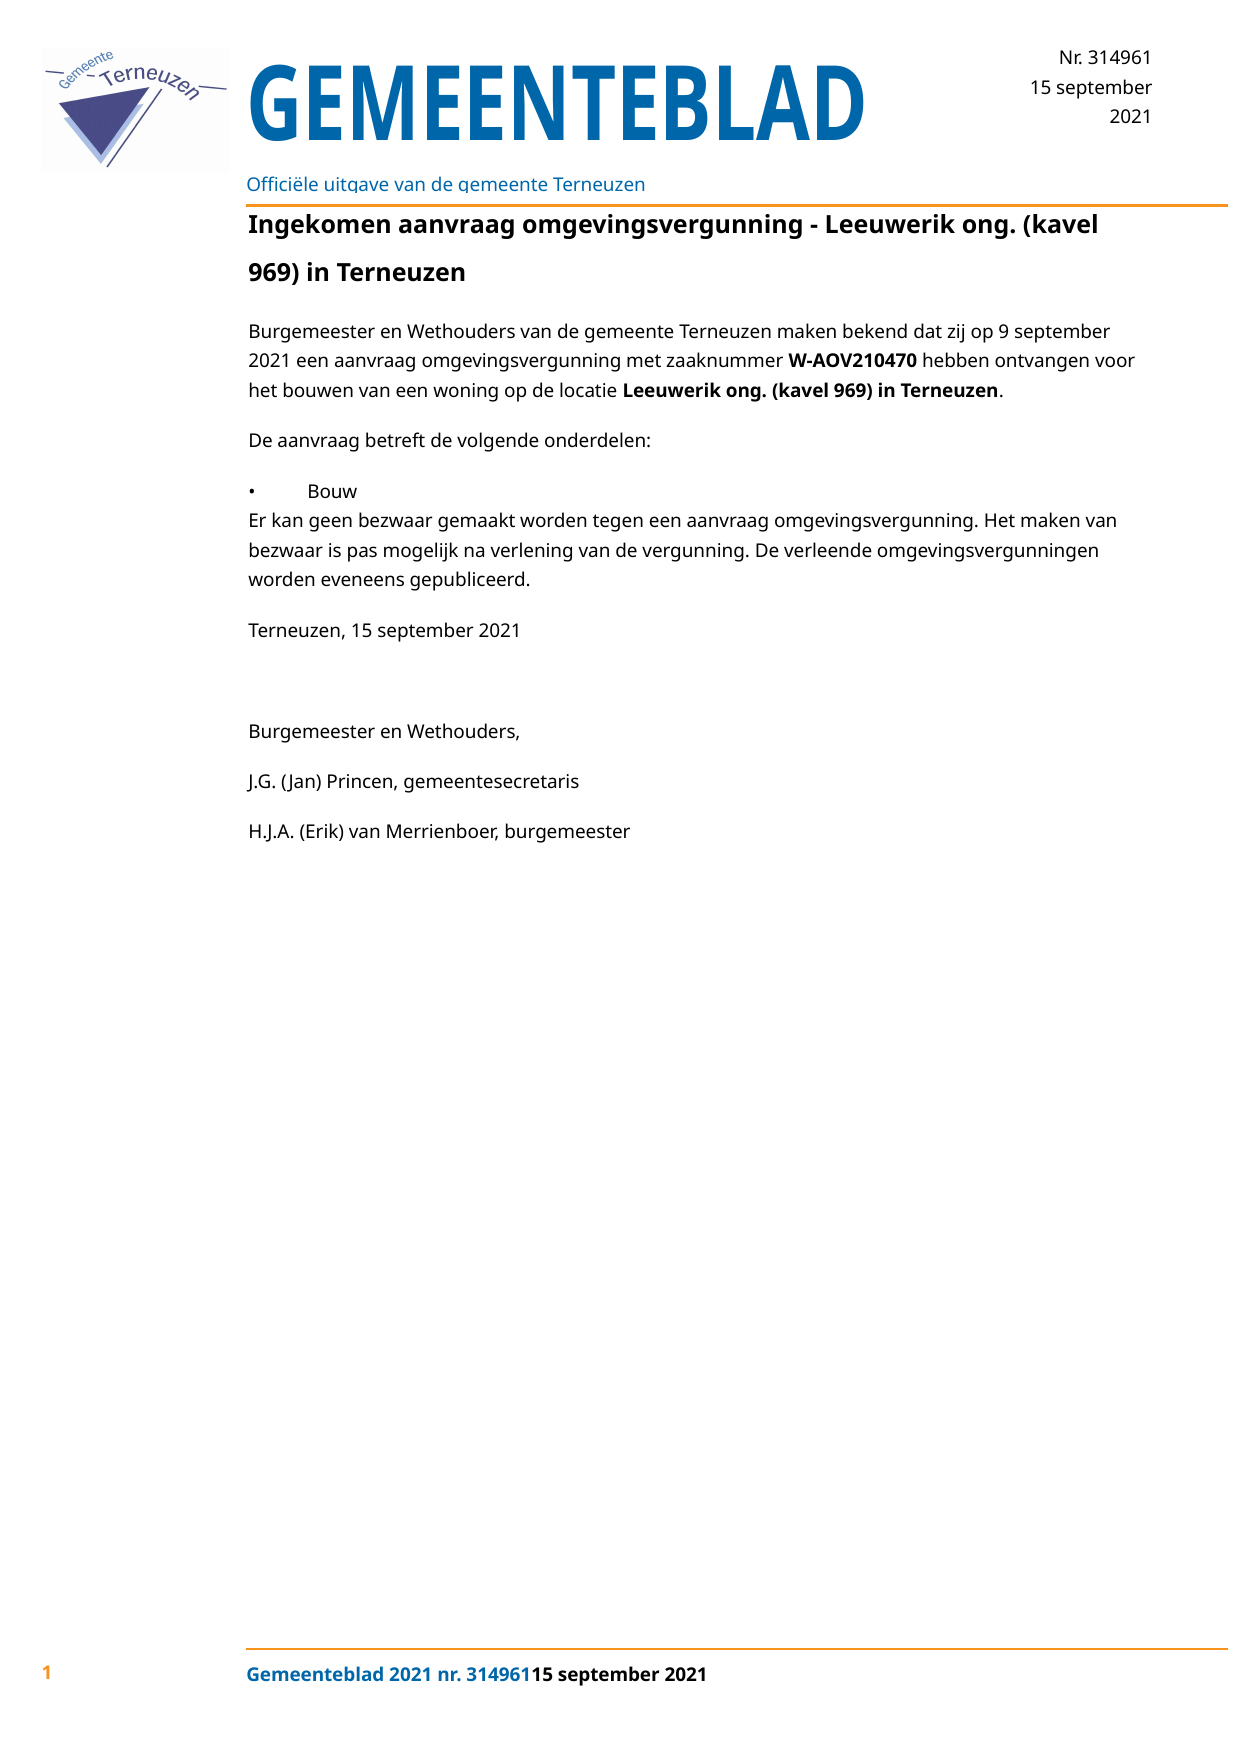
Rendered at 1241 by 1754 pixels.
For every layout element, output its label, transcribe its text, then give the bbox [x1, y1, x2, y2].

text Burgemeester en Wethouders van de gemeente Terneuzen maken bekend dat zij op 9 september 2021 een aanvraag omgevingsvergunning met zaaknummer W-AOV210470 hebben ontvangen voor het bouwen van een woning op de locatie Leeuwerik ong. (kavel 969) in Terneuzen. [248, 318, 1152, 403]
text Terneuzen, 15 september 2021 [248, 617, 1152, 643]
text Er kan geen bezwaar gemaakt worden tegen een aanvraag omgevingsvergunning. Het maken van bezwaar is pas mogelijk na verlening van de vergunning. De verleende omgevingsvergunningen worden eveneens gepubliceerd. [248, 507, 1152, 592]
text J.G. (Jan) Princen, gemeentesecretaris [248, 768, 1152, 794]
list Bouw [248, 478, 1152, 504]
text De aanvraag betreft de volgende onderdelen: [248, 427, 1152, 453]
text Burgemeester en Wethouders, [248, 718, 1152, 744]
text H.J.A. (Erik) van Merrienboer, burgemeester [248, 819, 1152, 844]
picture [41, 47, 231, 172]
text Ingekomen aanvraag omgevingsvergunning - Leeuwerik ong. (kavel 969) in Terneuzen [248, 207, 1152, 288]
